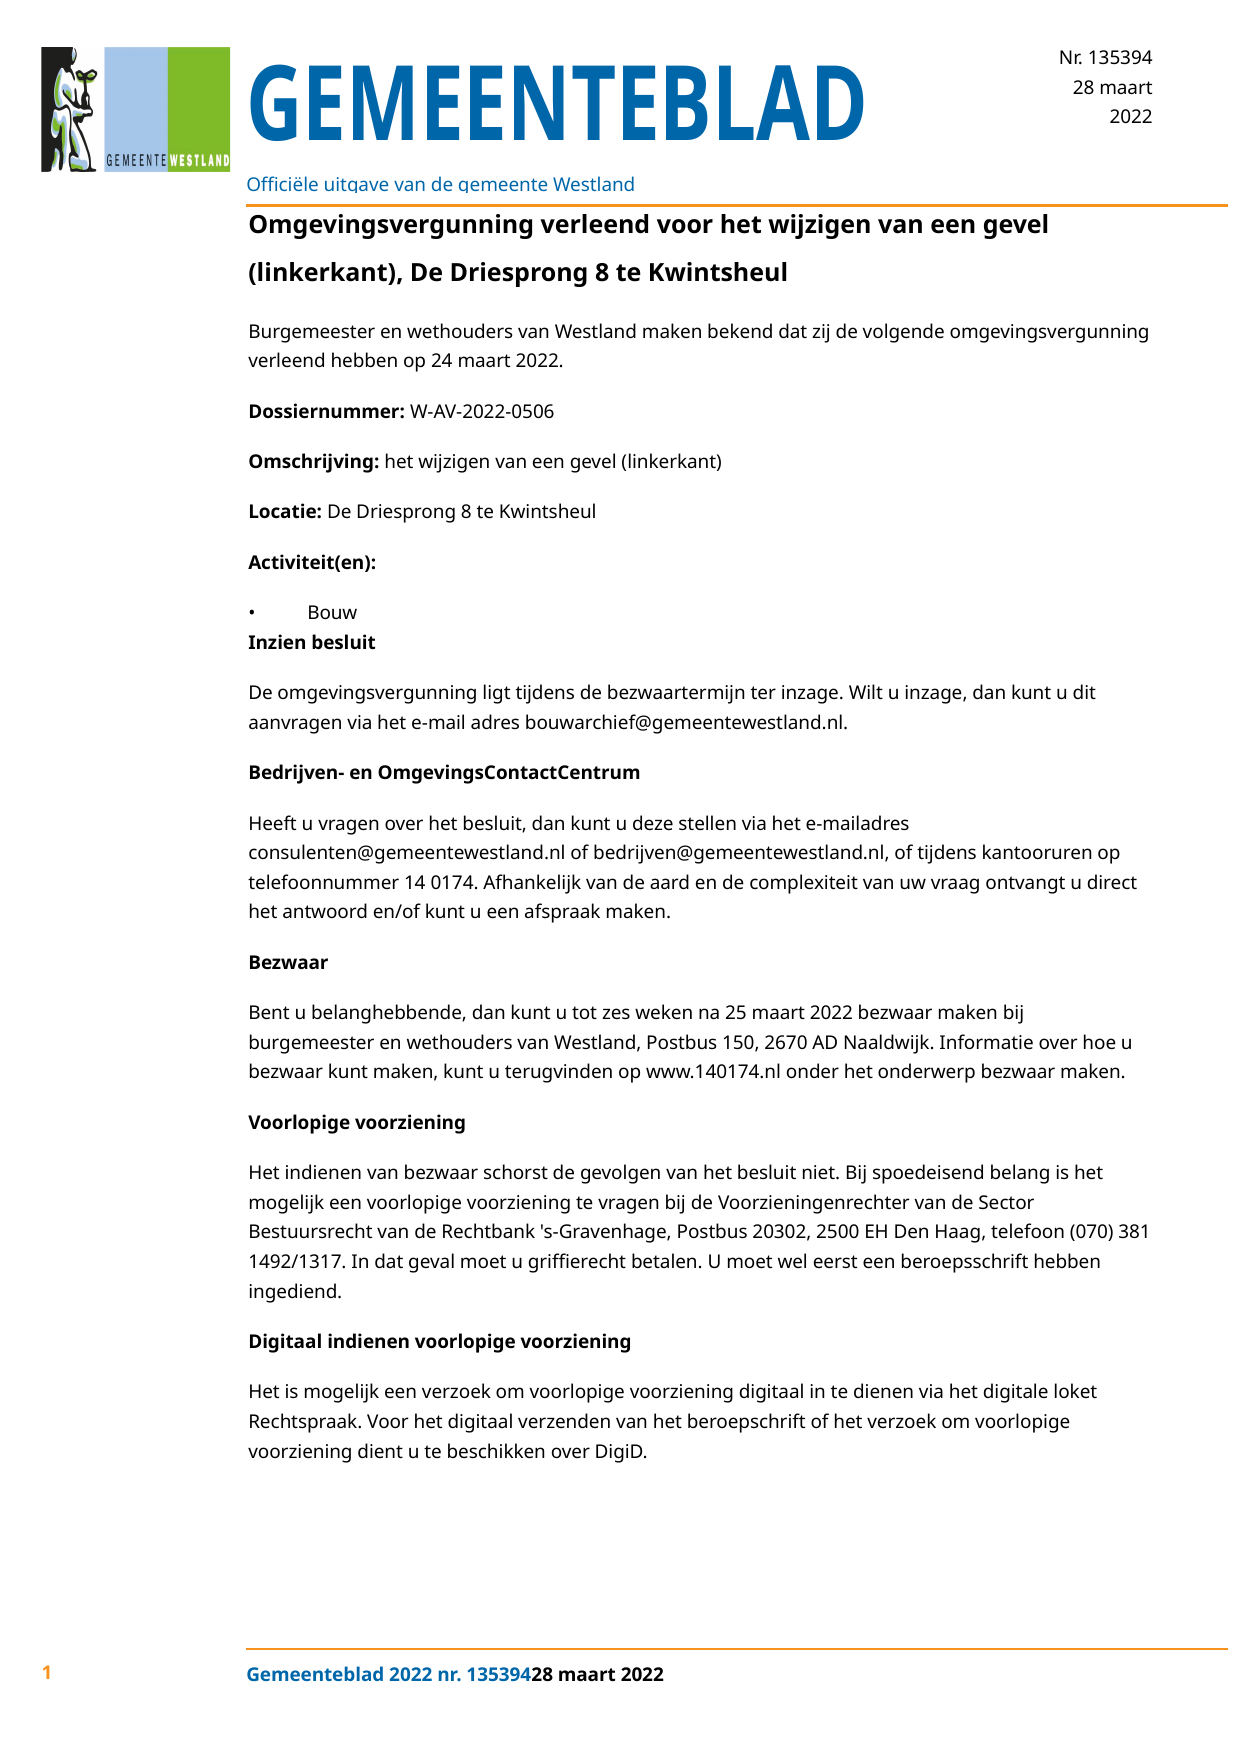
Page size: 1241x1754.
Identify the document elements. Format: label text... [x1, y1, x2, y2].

text Digitaal indienen voorlopige voorziening [248, 1328, 1152, 1354]
text Omgevingsvergunning verleend voor het wijzigen van een gevel (linkerkant), De Driesprong 8 te Kwintsheul [248, 207, 1152, 288]
text Het is mogelijk een verzoek om voorlopige voorziening digitaal in te dienen via het digitale loket Rechtspraak. Voor het digitaal verzenden van het beroepschrift of het verzoek om voorlopige voorziening dient u te beschikken over DigiD. [248, 1379, 1152, 1464]
text Activiteit(en): [248, 549, 1152, 575]
text Burgemeester en wethouders van Westland maken bekend dat zij de volgende omgevingsvergunning verleend hebben op 24 maart 2022. [248, 318, 1152, 373]
list Bouw [248, 599, 1152, 625]
picture [41, 47, 231, 172]
text Inzien besluit [248, 629, 1152, 655]
text Locatie: De Driesprong 8 te Kwintsheul [248, 499, 1152, 524]
text Voorlopige voorziening [248, 1109, 1152, 1135]
text Heeft u vragen over het besluit, dan kunt u deze stellen via het e-mailadres consulenten@gemeentewestland.nl of bedrijven@gemeentewestland.nl, of tijdens kantooruren op telefoonnummer 14 0174. Afhankelijk van de aard en de complexiteit van uw vraag ontvangt u direct het antwoord en/of kunt u een afspraak maken. [248, 810, 1152, 924]
text Bedrijven- en OmgevingsContactCentrum [248, 759, 1152, 785]
text Bezwaar [248, 949, 1152, 975]
text Het indienen van bezwaar schorst de gevolgen van het besluit niet. Bij spoedeisend belang is het mogelijk een voorlopige voorziening te vragen bij de Voorzieningenrechter van de Sector Bestuursrecht van de Rechtbank 's-Gravenhage, Postbus 20302, 2500 EH Den Haag, telefoon (070) 381 1492/1317. In dat geval moet u griffierecht betalen. U moet wel eerst een beroepsschrift hebben ingediend. [248, 1159, 1152, 1304]
text De omgevingsvergunning ligt tijdens de bezwaartermijn ter inzage. Wilt u inzage, dan kunt u dit aanvragen via het e-mail adres bouwarchief@gemeentewestland.nl. [248, 679, 1152, 735]
text Omschrijving: het wijzigen van een gevel (linkerkant) [248, 448, 1152, 474]
text Bent u belanghebbende, dan kunt u tot zes weken na 25 maart 2022 bezwaar maken bij burgemeester en wethouders van Westland, Postbus 150, 2670 AD Naaldwijk. Informatie over hoe u bezwaar kunt maken, kunt u terugvinden op www.140174.nl onder het onderwerp bezwaar maken. [248, 999, 1152, 1084]
text Dossiernummer: W-AV-2022-0506 [248, 398, 1152, 424]
